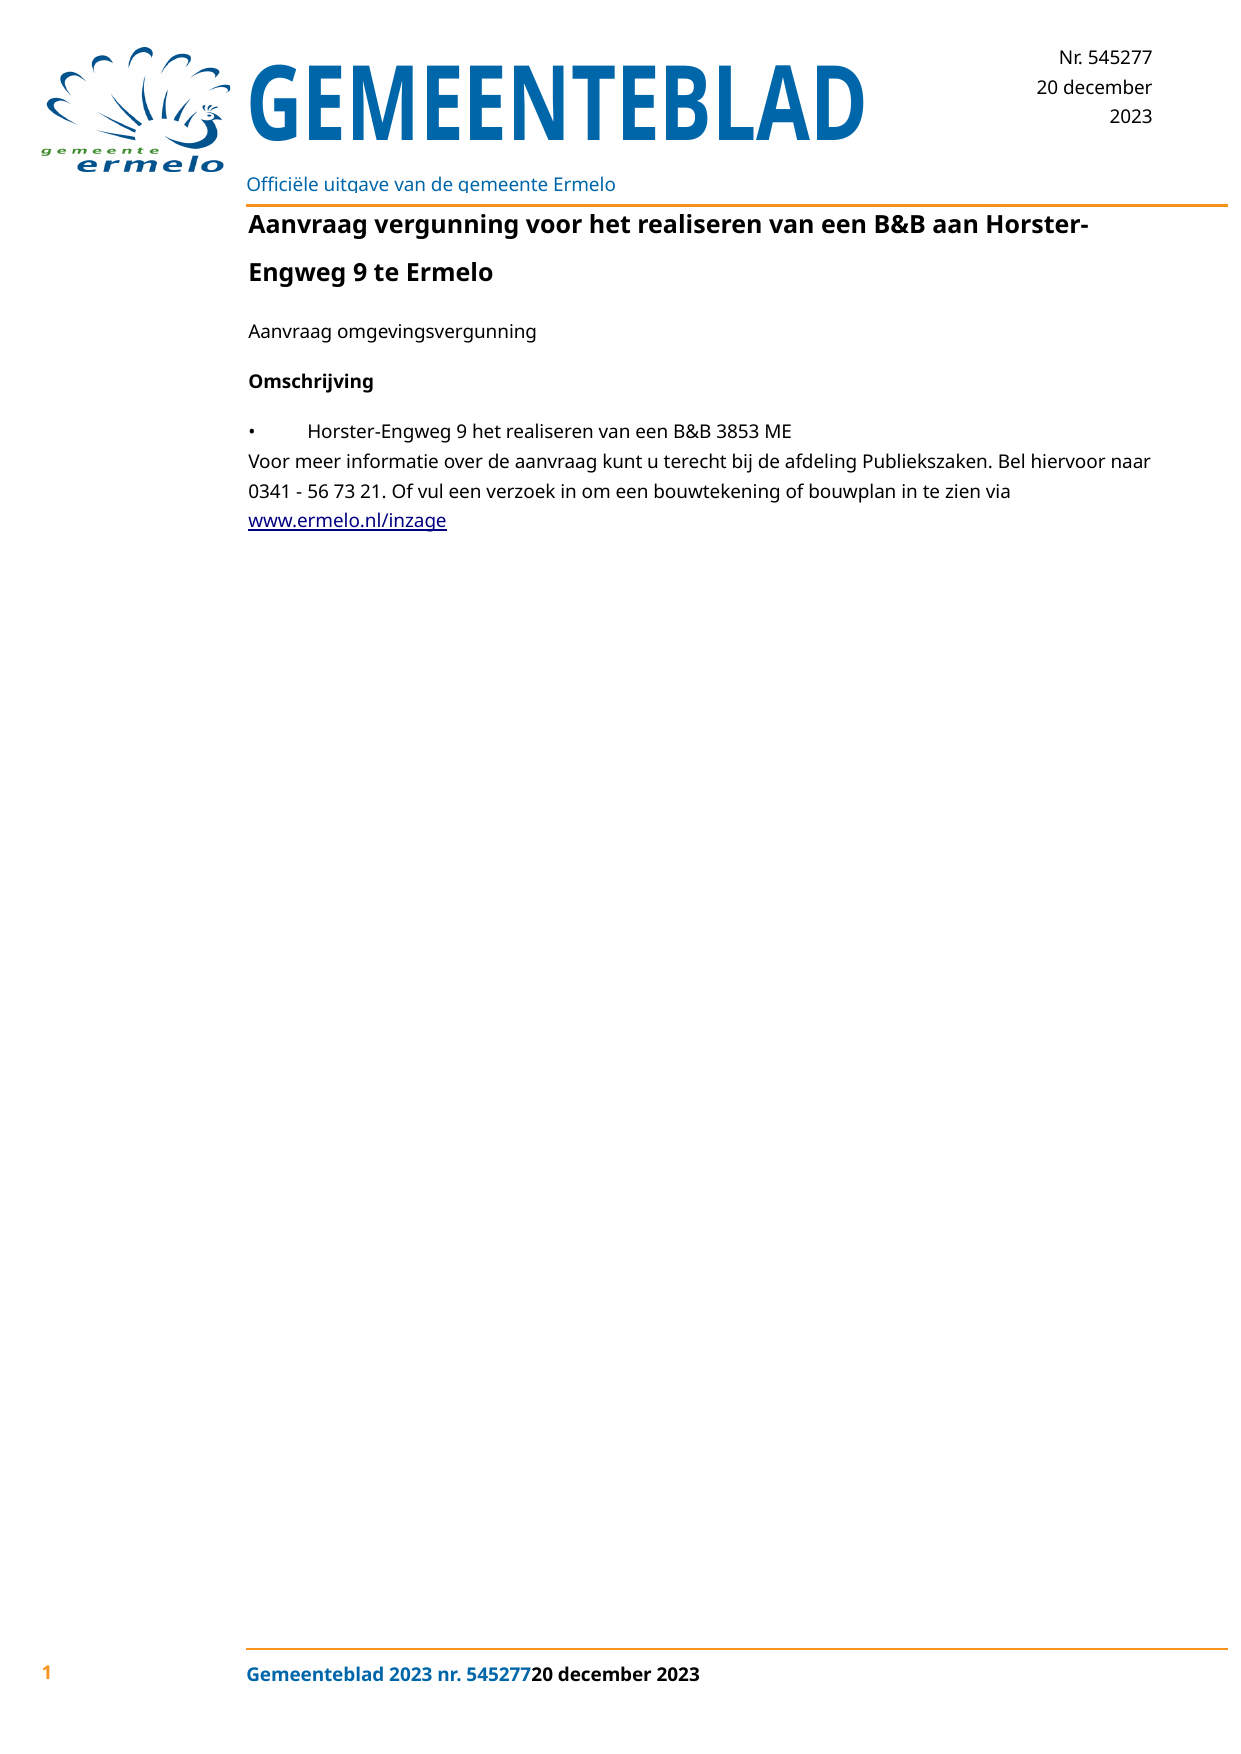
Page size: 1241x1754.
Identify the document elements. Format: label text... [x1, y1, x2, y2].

list Horster-Engweg 9 het realiseren van een B&B 3853 ME [248, 419, 1152, 444]
text Aanvraag vergunning voor het realiseren van een B&B aan Horster-Engweg 9 te Ermelo [248, 207, 1152, 288]
text Omschrijving [248, 368, 1152, 394]
picture [41, 47, 231, 172]
text Voor meer informatie over de aanvraag kunt u terecht bij de afdeling Publiekszaken. Bel hiervoor naar 0341 - 56 73 21. Of vul een verzoek in om een bouwtekening of bouwplan in te zien via www.ermelo.nl/inzage [248, 448, 1152, 533]
text Aanvraag omgevingsvergunning [248, 318, 1152, 344]
